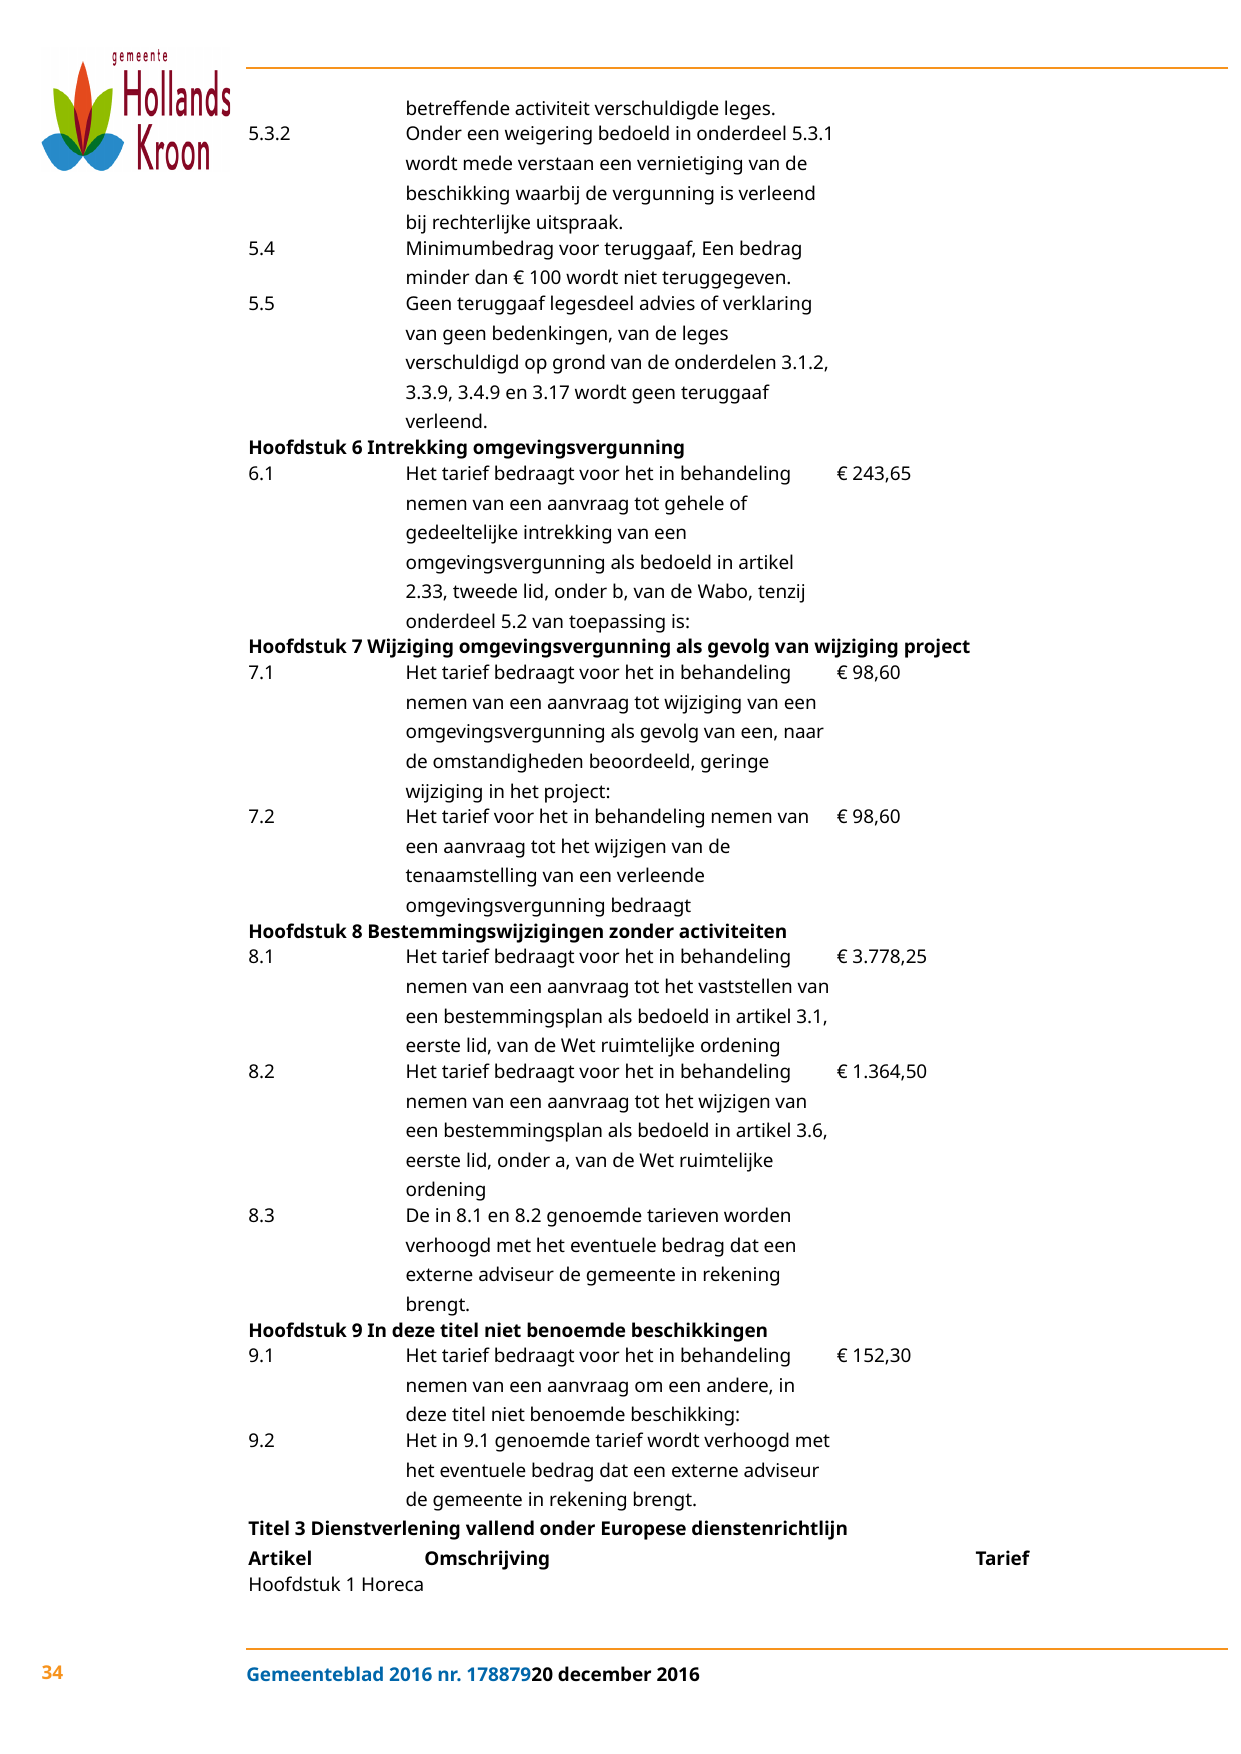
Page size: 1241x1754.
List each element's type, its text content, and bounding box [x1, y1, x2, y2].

table_cell [994, 121, 1152, 235]
text Titel 3 Dienstverlening vallend onder Europese dienstenrichtlijn [248, 1516, 1152, 1541]
table_cell [837, 95, 994, 121]
table_cell 5.4 [248, 235, 405, 290]
table_cell 8.2 [248, 1058, 405, 1202]
table_cell Het tarief bedraagt voor het in behandeling nemen van een aanvraag tot het vaststellen van een bestemmingsplan als bedoeld in artikel 3.1, eerste lid, van de Wet ruimtelijke ordening [405, 944, 837, 1058]
table_cell Hoofdstuk 6 Intrekking omgevingsvergunning [248, 434, 1152, 460]
table_cell [994, 660, 1152, 803]
table_cell [994, 95, 1152, 121]
table_cell Hoofdstuk 1 Horeca [248, 1571, 1152, 1597]
table_cell 8.3 [248, 1202, 405, 1317]
table_cell € 152,30 [837, 1343, 994, 1427]
table_header Omschrijving [424, 1545, 975, 1571]
table_cell Het tarief bedraagt voor het in behandeling nemen van een aanvraag tot wijziging van een omgevingsvergunning als gevolg van een, naar de omstandigheden beoordeeld, geringe wijziging in het project: [405, 660, 837, 803]
table_cell [994, 944, 1152, 1058]
table_cell € 3.778,25 [837, 944, 994, 1058]
table_cell Onder een weigering bedoeld in onderdeel 5.3.1 wordt mede verstaan een vernietiging van de beschikking waarbij de vergunning is verleend bij rechterlijke uitspraak. [405, 121, 837, 235]
table_cell 7.1 [248, 660, 405, 803]
table_cell 8.1 [248, 944, 405, 1058]
table_cell Hoofdstuk 7 Wijziging omgevingsvergunning als gevolg van wijziging project [248, 634, 1152, 659]
table_cell Het tarief bedraagt voor het in behandeling nemen van een aanvraag om een andere, in deze titel niet benoemde beschikking: [405, 1343, 837, 1427]
table_cell [994, 460, 1152, 634]
table_cell [837, 235, 994, 290]
picture [41, 47, 231, 172]
table_cell betreffende activiteit verschuldigde leges. [405, 95, 837, 121]
table_cell [994, 1058, 1152, 1202]
table_cell [248, 95, 405, 121]
table_cell De in 8.1 en 8.2 genoemde tarieven worden verhoogd met het eventuele bedrag dat een externe adviseur de gemeente in rekening brengt. [405, 1202, 837, 1317]
table_cell [837, 121, 994, 235]
table_cell € 98,60 [837, 660, 994, 803]
table_cell 5.3.2 [248, 121, 405, 235]
table_cell Hoofdstuk 9 In deze titel niet benoemde beschikkingen [248, 1317, 1152, 1342]
table_header Tarief [975, 1545, 1152, 1571]
table_header Artikel [248, 1545, 424, 1571]
table_cell [994, 290, 1152, 434]
table_cell € 1.364,50 [837, 1058, 994, 1202]
table_cell [994, 804, 1152, 918]
table_cell Hoofdstuk 8 Bestemmingswijzigingen zonder activiteiten [248, 918, 1152, 944]
table_cell 9.1 [248, 1343, 405, 1427]
table_cell 7.2 [248, 804, 405, 918]
table_cell [837, 1202, 994, 1317]
table_cell [837, 1428, 994, 1512]
table_cell 5.5 [248, 290, 405, 434]
table_cell Het tarief bedraagt voor het in behandeling nemen van een aanvraag tot het wijzigen van een bestemmingsplan als bedoeld in artikel 3.6, eerste lid, onder a, van de Wet ruimtelijke ordening [405, 1058, 837, 1202]
table_cell [994, 1202, 1152, 1317]
table_cell [994, 1343, 1152, 1427]
table_cell [994, 1428, 1152, 1512]
table_cell Minimumbedrag voor teruggaaf, Een bedrag minder dan € 100 wordt niet teruggegeven. [405, 235, 837, 290]
table_cell 6.1 [248, 460, 405, 634]
table_cell € 243,65 [837, 460, 994, 634]
table_cell Het tarief voor het in behandeling nemen van een aanvraag tot het wijzigen van de tenaamstelling van een verleende omgevingsvergunning bedraagt [405, 804, 837, 918]
table_cell [837, 290, 994, 434]
table_cell Het in 9.1 genoemde tarief wordt verhoogd met het eventuele bedrag dat een externe adviseur de gemeente in rekening brengt. [405, 1428, 837, 1512]
table_cell Het tarief bedraagt voor het in behandeling nemen van een aanvraag tot gehele of gedeeltelijke intrekking van een omgevingsvergunning als bedoeld in artikel 2.33, tweede lid, onder b, van de Wabo, tenzij onderdeel 5.2 van toepassing is: [405, 460, 837, 634]
table_cell 9.2 [248, 1428, 405, 1512]
table_cell € 98,60 [837, 804, 994, 918]
table_cell [994, 235, 1152, 290]
table_cell Geen teruggaaf legesdeel advies of verklaring van geen bedenkingen, van de leges verschuldigd op grond van de onderdelen 3.1.2, 3.3.9, 3.4.9 en 3.17 wordt geen teruggaaf verleend. [405, 290, 837, 434]
